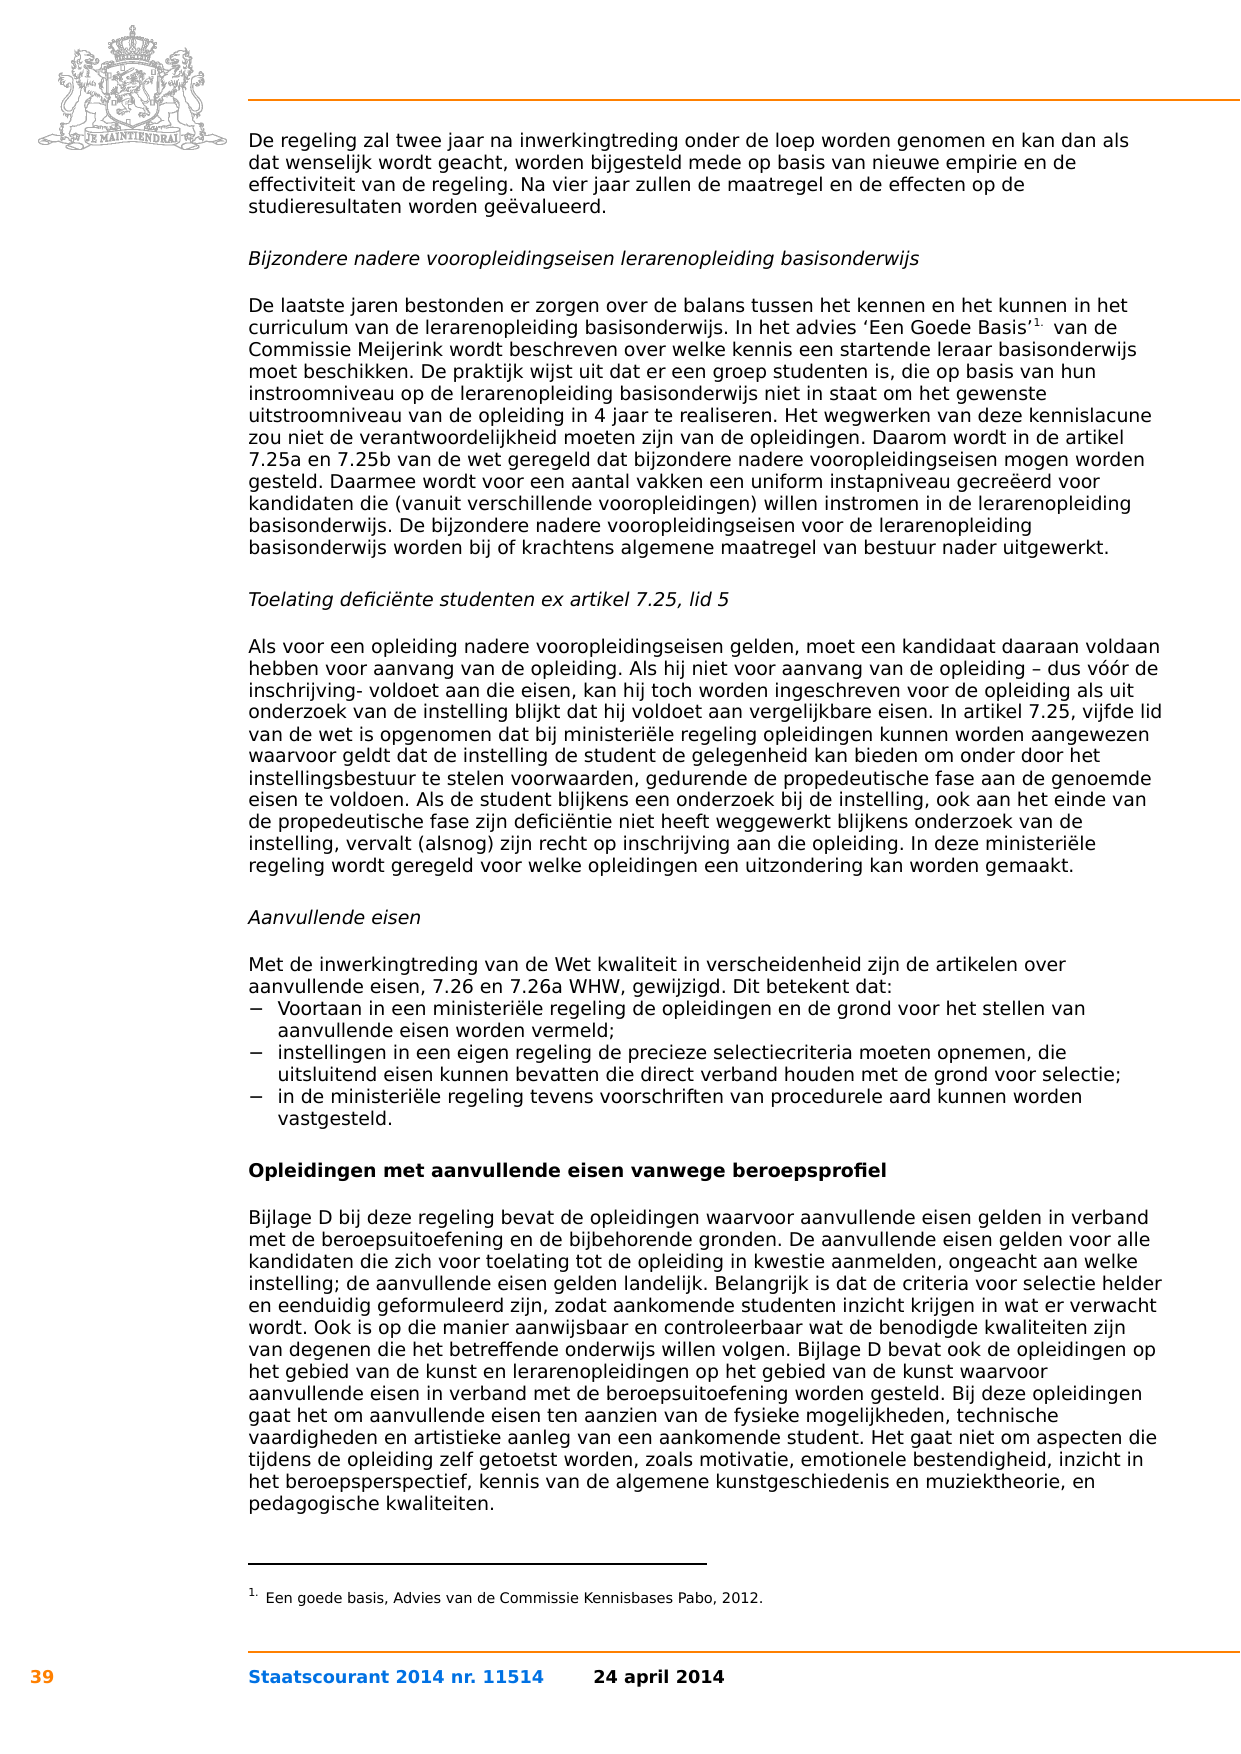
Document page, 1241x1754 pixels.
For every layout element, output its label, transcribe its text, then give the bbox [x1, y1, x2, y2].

subtitle Toelating deficiënte studenten ex artikel 7.25, lid 5 [248, 588, 1163, 611]
text − instellingen in een eigen regeling de precieze selectiecriteria moeten opnemen, die uitsluitend eisen kunnen bevatten die direct verband houden met de grond voor selectie; [248, 1042, 1163, 1086]
picture [38, 25, 227, 150]
text De regeling zal twee jaar na inwerkingtreding onder de loep worden genomen en kan dan als dat wenselijk wordt geacht, worden bijgesteld mede op basis van nieuwe empirie en de effectiviteit van de regeling. Na vier jaar zullen de maatregel en de effecten op de studieresultaten worden geëvalueerd. [248, 130, 1163, 218]
text De laatste jaren bestonden er zorgen over de balans tussen het kennen en het kunnen in het curriculum van de lerarenopleiding basisonderwijs. In het advies ‘Een Goede Basis’ van de Commissie Meijerink wordt beschreven over welke kennis een startende leraar basisonderwijs moet beschikken. De praktijk wijst uit dat er een groep studenten is, die op basis van hun instroomniveau op de lerarenopleiding basisonderwijs niet in staat om het gewenste uitstroomniveau van de opleiding in 4 jaar te realiseren. Het wegwerken van deze kennislacune zou niet de verantwoordelijkheid moeten zijn van de opleidingen. Daarom wordt in de artikel 7.25a en 7.25b van de wet geregeld dat bijzondere nadere vooropleidingseisen mogen worden gesteld. Daarmee wordt voor een aantal vakken een uniform instapniveau gecreëerd voor kandidaten die (vanuit verschillende vooropleidingen) willen instromen in de lerarenopleiding basisonderwijs. De bijzondere nadere vooropleidingseisen voor de lerarenopleiding basisonderwijs worden bij of krachtens algemene maatregel van bestuur nader uitgewerkt. [248, 295, 1163, 558]
text Een goede basis, Advies van de Commissie Kennisbases Pabo, 2012. [248, 1586, 1163, 1608]
text − in de ministeriële regeling tevens voorschriften van procedurele aard kunnen worden vastgesteld. [248, 1086, 1163, 1130]
text Bijlage D bij deze regeling bevat de opleidingen waarvoor aanvullende eisen gelden in verband met de beroepsuitoefening en de bijbehorende gronden. De aanvullende eisen gelden voor alle kandidaten die zich voor toelating tot de opleiding in kwestie aanmelden, ongeacht aan welke instelling; de aanvullende eisen gelden landelijk. Belangrijk is dat de criteria voor selectie helder en eenduidig geformuleerd zijn, zodat aankomende studenten inzicht krijgen in wat er verwacht wordt. Ook is op die manier aanwijsbaar en controleerbaar wat de benodigde kwaliteiten zijn van degenen die het betreffende onderwijs willen volgen. Bijlage D bevat ook de opleidingen op het gebied van de kunst en lerarenopleidingen op het gebied van de kunst waarvoor aanvullende eisen in verband met de beroepsuitoefening worden gesteld. Bij deze opleidingen gaat het om aanvullende eisen ten aanzien van de fysieke mogelijkheden, technische vaardigheden en artistieke aanleg van een aankomende student. Het gaat niet om aspecten die tijdens de opleiding zelf getoetst worden, zoals motivatie, emotionele bestendigheid, inzicht in het beroepsperspectief, kennis van de algemene kunstgeschiedenis en muziektheorie, en pedagogische kwaliteiten. [248, 1207, 1163, 1515]
subtitle Bijzondere nadere vooropleidingseisen lerarenopleiding basisonderwijs [248, 248, 1163, 270]
text Als voor een opleiding nadere vooropleidingseisen gelden, moet een kandidaat daaraan voldaan hebben voor aanvang van de opleiding. Als hij niet voor aanvang van de opleiding – dus vóór de inschrijving- voldoet aan die eisen, kan hij toch worden ingeschreven voor de opleiding als uit onderzoek van de instelling blijkt dat hij voldoet aan vergelijkbare eisen. In artikel 7.25, vijfde lid van de wet is opgenomen dat bij ministeriële regeling opleidingen kunnen worden aangewezen waarvoor geldt dat de instelling de student de gelegenheid kan bieden om onder door het instellingsbestuur te stelen voorwaarden, gedurende de propedeutische fase aan de genoemde eisen te voldoen. Als de student blijkens een onderzoek bij de instelling, ook aan het einde van de propedeutische fase zijn deficiëntie niet heeft weggewerkt blijkens onderzoek van de instelling, vervalt (alsnog) zijn recht op inschrijving aan die opleiding. In deze ministeriële regeling wordt geregeld voor welke opleidingen een uitzondering kan worden gemaakt. [248, 636, 1163, 877]
subtitle Opleidingen met aanvullende eisen vanwege beroepsprofiel [248, 1160, 1163, 1182]
text − Voortaan in een ministeriële regeling de opleidingen en de grond voor het stellen van aanvullende eisen worden vermeld; [248, 998, 1163, 1042]
text Met de inwerkingtreding van de Wet kwaliteit in verscheidenheid zijn de artikelen over aanvullende eisen, 7.26 en 7.26a WHW, gewijzigd. Dit betekent dat: [248, 954, 1163, 998]
subtitle Aanvullende eisen [248, 907, 1163, 929]
